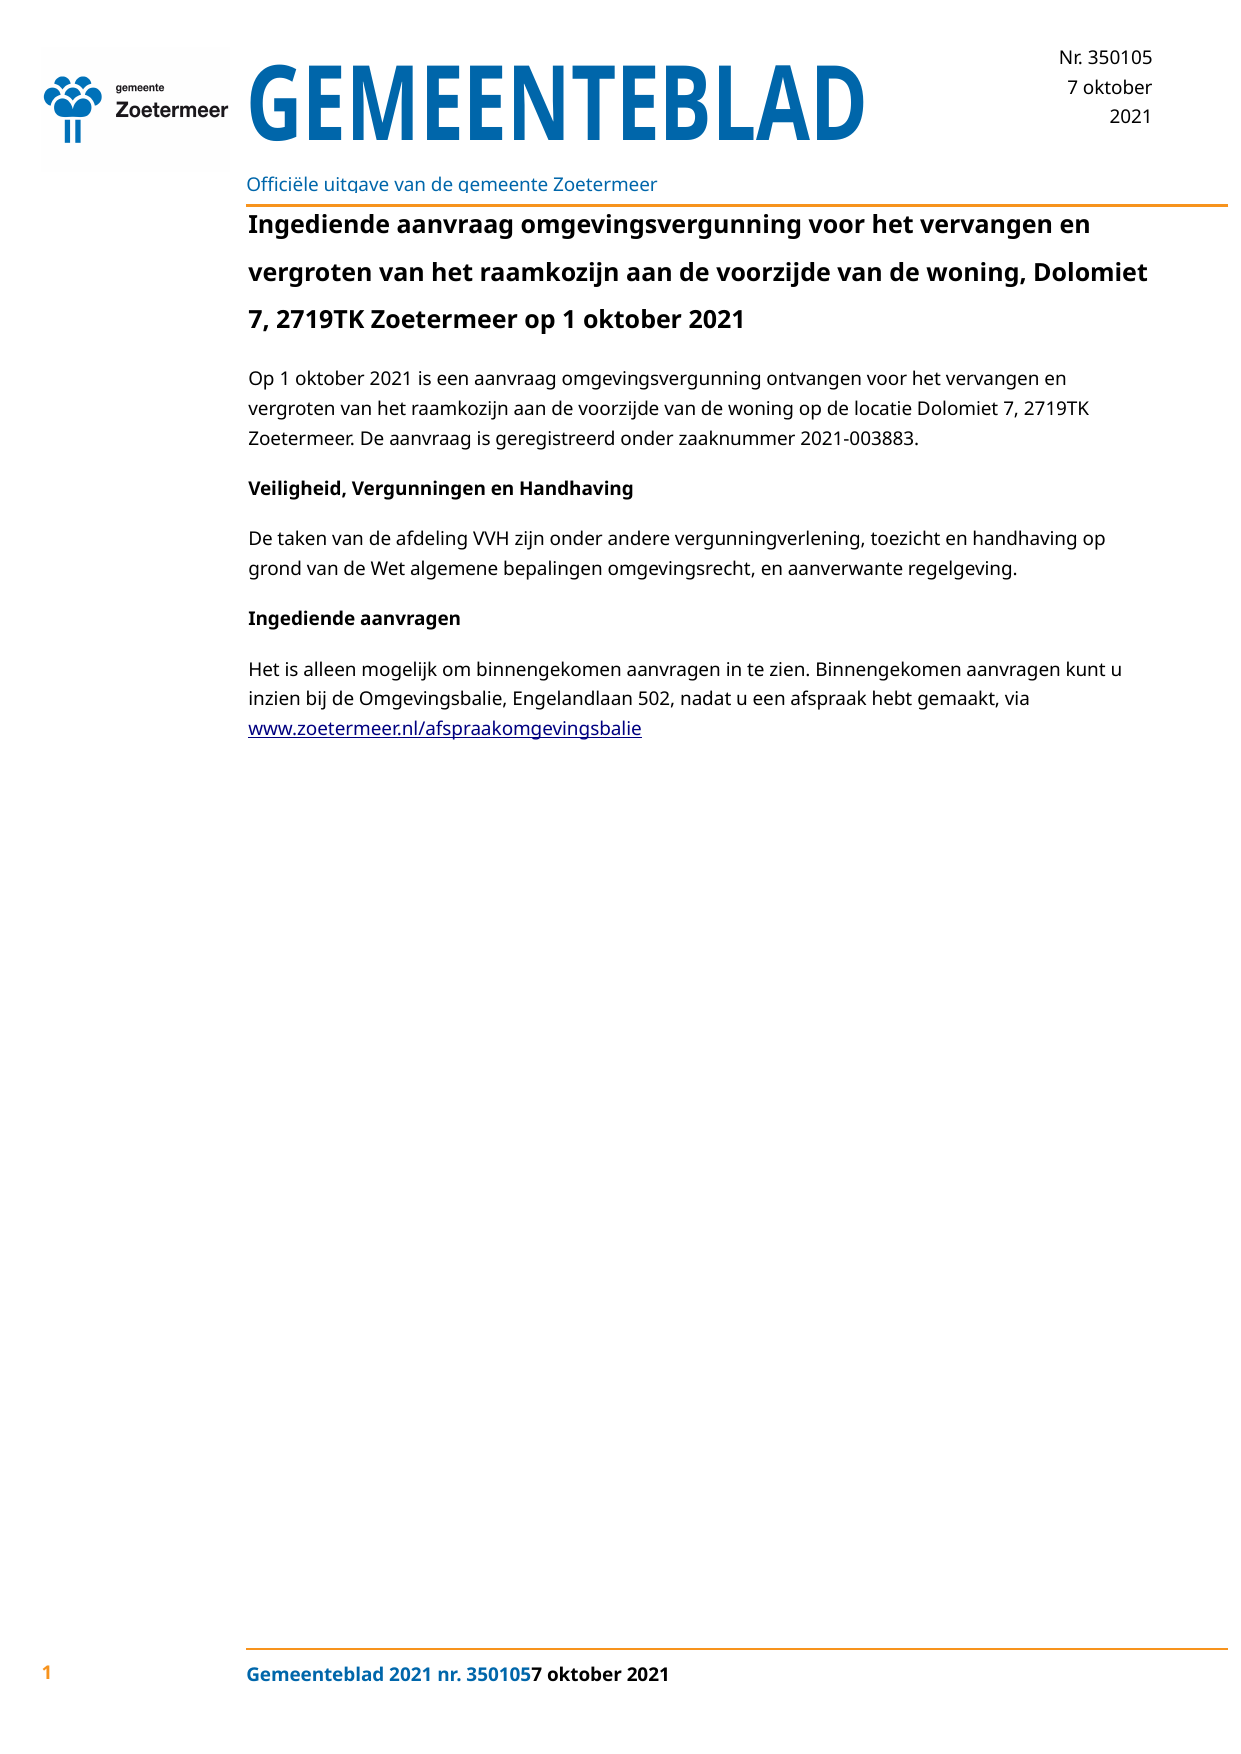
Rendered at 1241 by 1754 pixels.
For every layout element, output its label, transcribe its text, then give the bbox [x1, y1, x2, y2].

text De taken van de afdeling VVH zijn onder andere vergunningverlening, toezicht en handhaving op grond van de Wet algemene bepalingen omgevingsrecht, en aanverwante regelgeving. [248, 526, 1152, 581]
picture [41, 47, 231, 172]
text Op 1 oktober 2021 is een aanvraag omgevingsvergunning ontvangen voor het vervangen en vergroten van het raamkozijn aan de voorzijde van de woning op de locatie Dolomiet 7, 2719TK Zoetermeer. De aanvraag is geregistreerd onder zaaknummer 2021-003883. [248, 366, 1152, 450]
text Het is alleen mogelijk om binnengekomen aanvragen in te zien. Binnengekomen aanvragen kunt u inzien bij de Omgevingsbalie, Engelandlaan 502, nadat u een afspraak hebt gemaakt, via www.zoetermeer.nl/afspraakomgevingsbalie [248, 656, 1152, 741]
text Ingediende aanvragen [248, 606, 1152, 631]
text Veiligheid, Vergunningen en Handhaving [248, 475, 1152, 501]
text Ingediende aanvraag omgevingsvergunning voor het vervangen en vergroten van het raamkozijn aan de voorzijde van de woning, Dolomiet 7, 2719TK Zoetermeer op 1 oktober 2021 [248, 207, 1152, 336]
